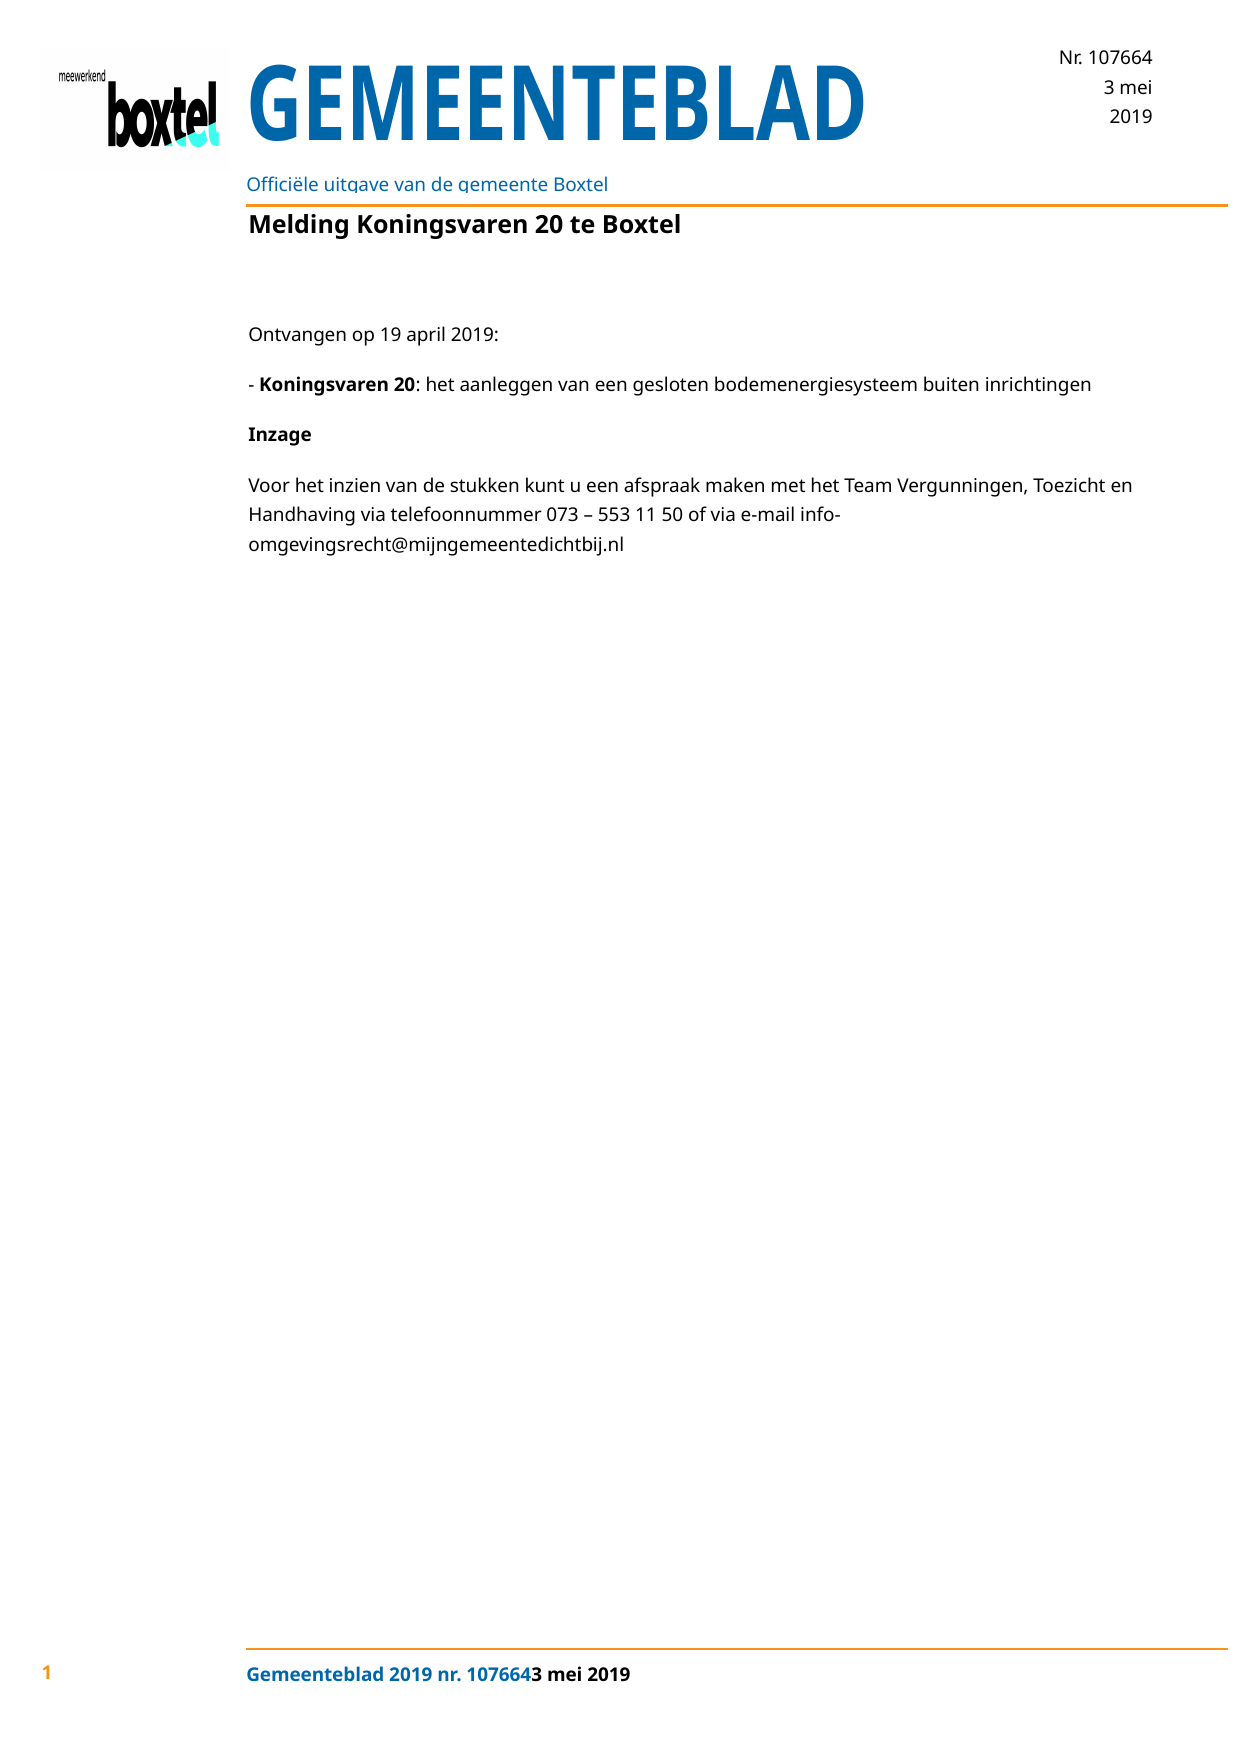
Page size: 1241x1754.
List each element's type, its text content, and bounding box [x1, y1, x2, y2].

text Voor het inzien van de stukken kunt u een afspraak maken met het Team Vergunningen, Toezicht en Handhaving via telefoonnummer 073 – 553 11 50 of via e-mail info-omgevingsrecht@mijngemeentedichtbij.nl [248, 472, 1152, 557]
text Ontvangen op 19 april 2019: [248, 321, 1152, 346]
picture [41, 47, 231, 172]
text Melding Koningsvaren 20 te Boxtel [248, 207, 1152, 241]
text - Koningsvaren 20: het aanleggen van een gesloten bodemenergiesysteem buiten inrichtingen [248, 371, 1152, 397]
text Inzage [248, 422, 1152, 447]
